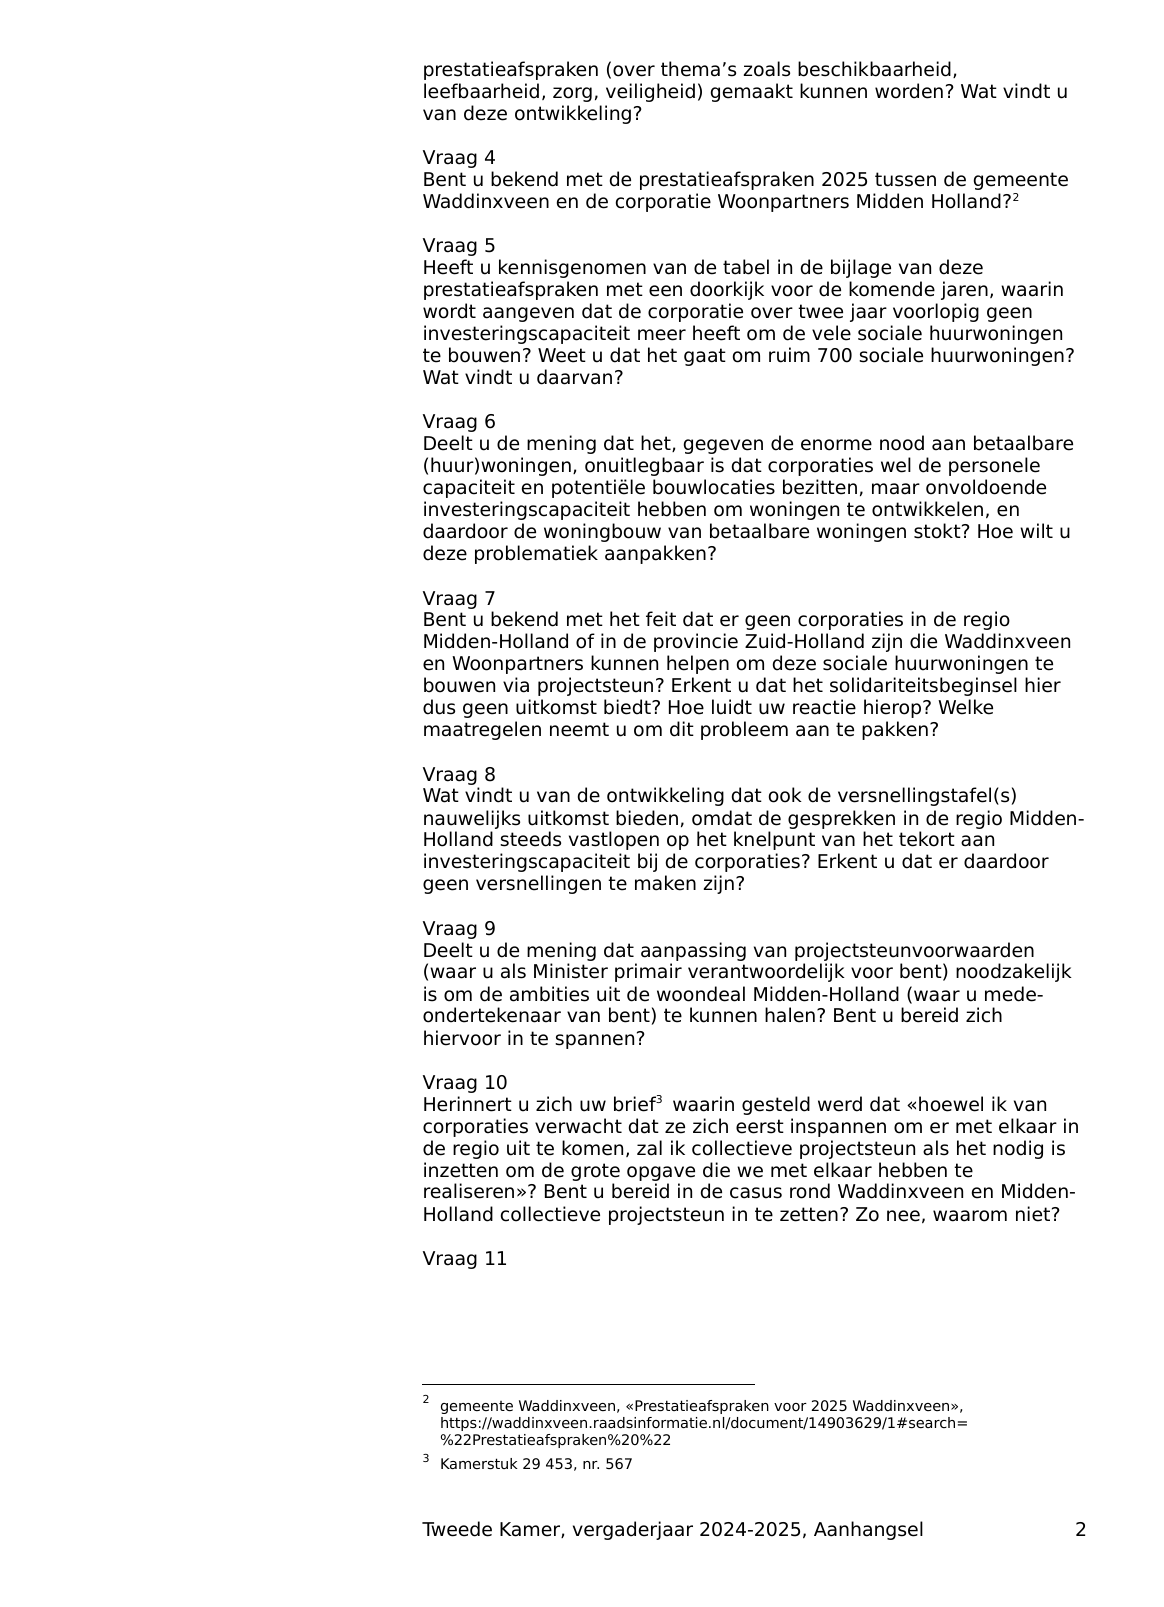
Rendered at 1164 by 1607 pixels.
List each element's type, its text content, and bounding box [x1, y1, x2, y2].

text Vraag 7 [422, 587, 1087, 609]
text Vraag 8 [422, 763, 1087, 785]
text Bent u bekend met de prestatieafspraken 2025 tussen de gemeente Waddinxveen en de corporatie Woonpartners Midden Holland? [422, 169, 1087, 213]
text Deelt u de mening dat aanpassing van projectsteunvoorwaarden (waar u als Minister primair verantwoordelijk voor bent) noodzakelijk is om de ambities uit de woondeal Midden-Holland (waar u mede-ondertekenaar van bent) te kunnen halen? Bent u bereid zich hiervoor in te spannen? [422, 939, 1087, 1049]
text Vraag 11 [422, 1248, 1087, 1269]
text Vraag 9 [422, 917, 1087, 939]
text Vraag 10 [422, 1072, 1087, 1093]
text Deelt u de mening dat het, gegeven de enorme nood aan betaalbare (huur)woningen, onuitlegbaar is dat corporaties wel de personele capaciteit en potentiële bouwlocaties bezitten, maar onvoldoende investeringscapaciteit hebben om woningen te ontwikkelen, en daardoor de woningbouw van betaalbare woningen stokt? Hoe wilt u deze problematiek aanpakken? [422, 433, 1087, 565]
text Bent u bekend met het feit dat er geen corporaties in de regio Midden-Holland of in de provincie Zuid-Holland zijn die Waddinxveen en Woonpartners kunnen helpen om deze sociale huurwoningen te bouwen via projectsteun? Erkent u dat het solidariteitsbeginsel hier dus geen uitkomst biedt? Hoe luidt uw reactie hierop? Welke maatregelen neemt u om dit probleem aan te pakken? [422, 609, 1087, 741]
text gemeente Waddinxveen, «Prestatieafspraken voor 2025 Waddinxveen», https://waddinxveen.raadsinformatie.nl/document/14903629/1#search=%22Prestatieafspraken%20%22 [422, 1393, 1087, 1449]
text Herinnert u zich uw brief waarin gesteld werd dat «hoewel ik van corporaties verwacht dat ze zich eerst inspannen om er met elkaar in de regio uit te komen, zal ik collectieve projectsteun als het nodig is inzetten om de grote opgave die we met elkaar hebben te realiseren»? Bent u bereid in de casus rond Waddinxveen en Midden-Holland collectieve projectsteun in te zetten? Zo nee, waarom niet? [422, 1093, 1087, 1225]
text Vraag 6 [422, 411, 1087, 433]
text Heeft u kennisgenomen van de tabel in de bijlage van deze prestatieafspraken met een doorkijk voor de komende jaren, waarin wordt aangeven dat de corporatie over twee jaar voorlopig geen investeringscapaciteit meer heeft om de vele sociale huurwoningen te bouwen? Weet u dat het gaat om ruim 700 sociale huurwoningen? Wat vindt u daarvan? [422, 257, 1087, 389]
text Vraag 4 [422, 147, 1087, 169]
text Wat vindt u van de ontwikkeling dat ook de versnellingstafel(s) nauwelijks uitkomst bieden, omdat de gesprekken in de regio Midden-Holland steeds vastlopen op het knelpunt van het tekort aan investeringscapaciteit bij de corporaties? Erkent u dat er daardoor geen versnellingen te maken zijn? [422, 785, 1087, 895]
text prestatieafspraken (over thema’s zoals beschikbaarheid, leefbaarheid, zorg, veiligheid) gemaakt kunnen worden? Wat vindt u van deze ontwikkeling? [422, 59, 1087, 125]
text Vraag 5 [422, 235, 1087, 257]
text Kamerstuk 29 453, nr. 567 [422, 1452, 1087, 1474]
